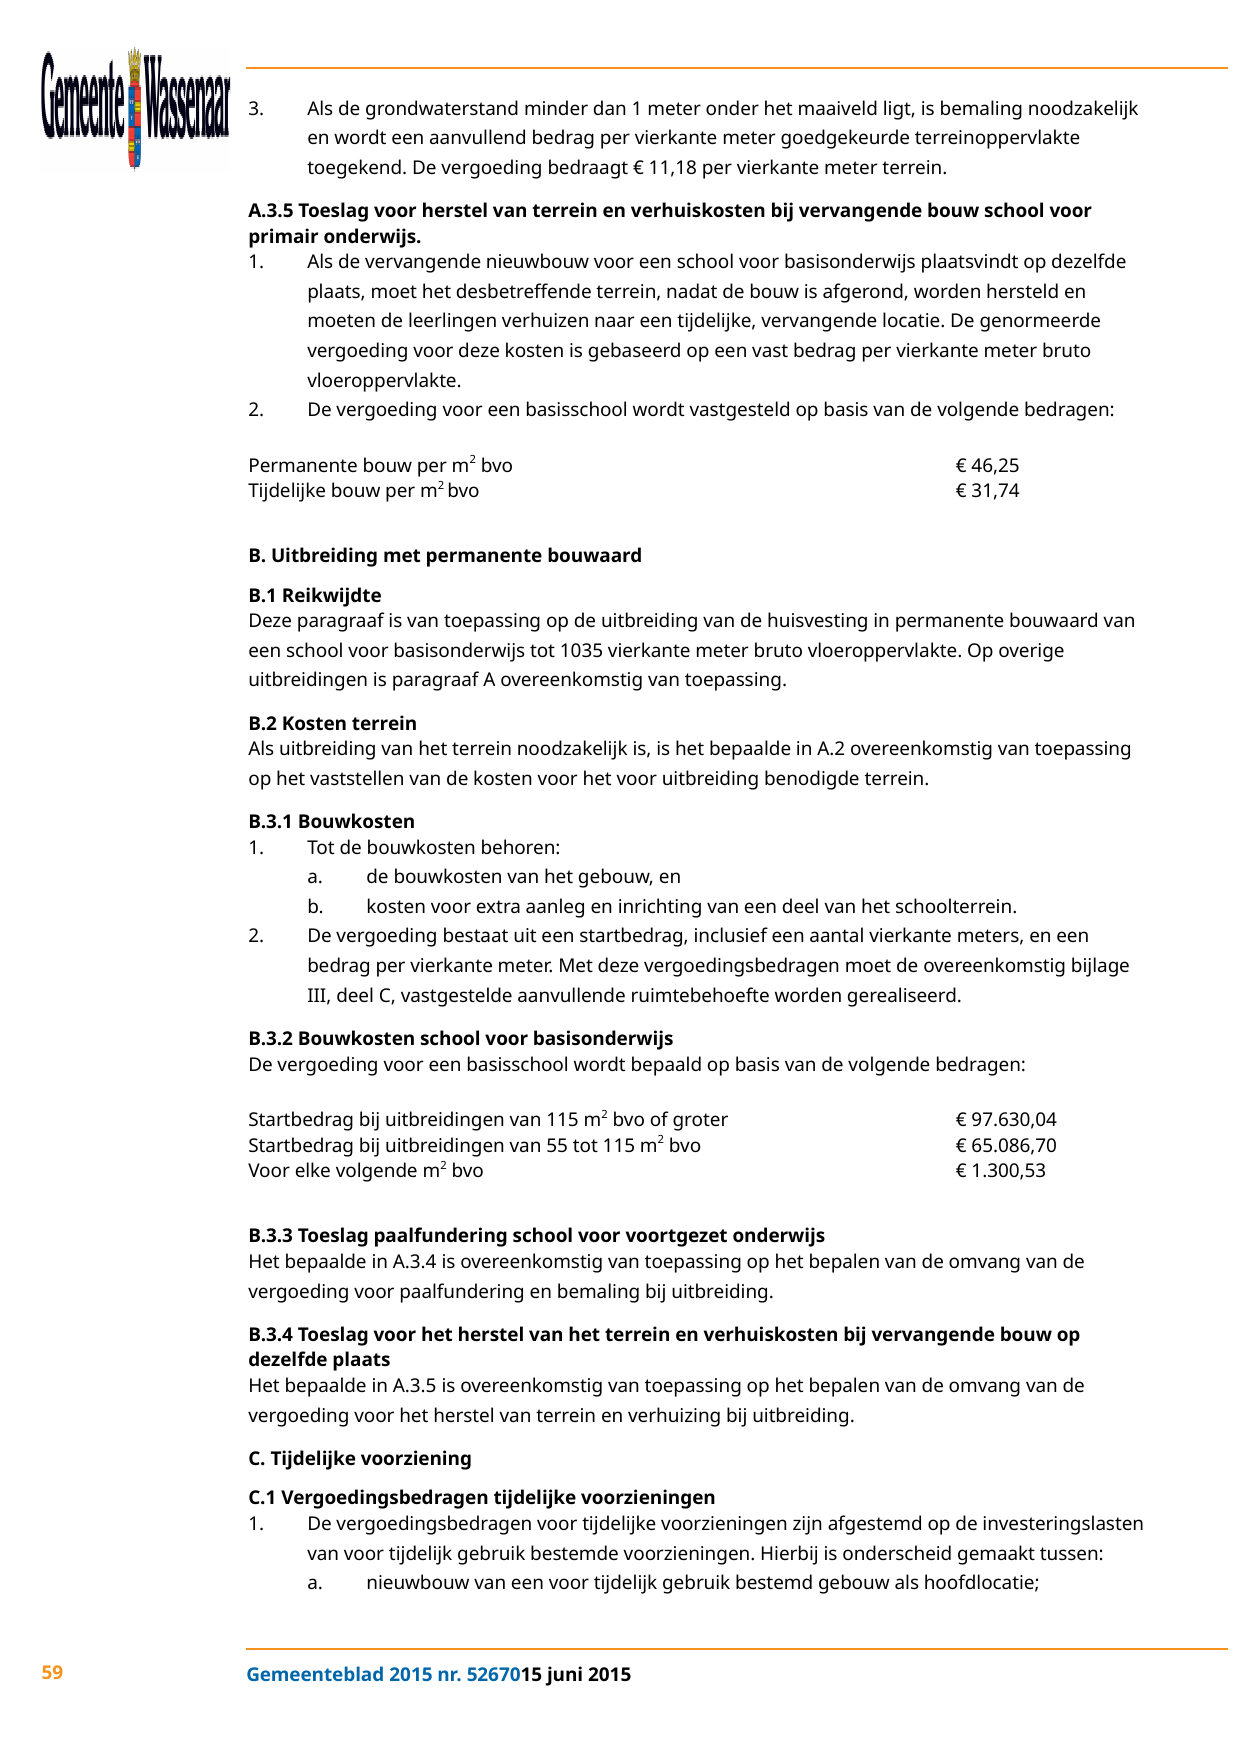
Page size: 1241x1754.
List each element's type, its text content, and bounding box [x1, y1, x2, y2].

text B.3.3 Toeslag paalfundering school voor voortgezet onderwijs [248, 1222, 1152, 1248]
text B.2 Kosten terrein [248, 710, 1152, 736]
text C.1 Vergoedingsbedragen tijdelijke voorzieningen [248, 1484, 1152, 1510]
text B.1 Reikwijdte [248, 582, 1152, 607]
table_cell € 31,74 [956, 478, 1152, 503]
text B. Uitbreiding met permanente bouwaard [248, 542, 1152, 568]
list nieuwbouw van een voor tijdelijk gebruik bestemd gebouw als hoofdlocatie; [307, 1569, 1152, 1595]
table_header € 46,25 [956, 452, 1152, 477]
text Deze paragraaf is van toepassing op de uitbreiding van de huisvesting in permanente bouwaard van een school voor basisonderwijs tot 1035 vierkante meter bruto vloeroppervlakte. Op overige uitbreidingen is paragraaf A overeenkomstig van toepassing. [248, 607, 1152, 692]
table_header Permanente bouw per m2 bvo [248, 452, 956, 477]
table_cell Startbedrag bij uitbreidingen van 55 tot 115 m2 bvo [248, 1132, 956, 1157]
table_header € 97.630,04 [956, 1106, 1152, 1132]
list De vergoeding bestaat uit een startbedrag, inclusief een aantal vierkante meters, en een bedrag per vierkante meter. Met deze vergoedingsbedragen moet de overeenkomstig bijlage III, deel C, vastgestelde aanvullende ruimtebehoefte worden gerealiseerd. [248, 923, 1152, 1008]
text Als uitbreiding van het terrein noodzakelijk is, is het bepaalde in A.2 overeenkomstig van toepassing op het vaststellen van de kosten voor het voor uitbreiding benodigde terrein. [248, 736, 1152, 791]
list Als de grondwaterstand minder dan 1 meter onder het maaiveld ligt, is bemaling noodzakelijk en wordt een aanvullend bedrag per vierkante meter goedgekeurde terreinoppervlakte toegekend. De vergoeding bedraagt € 11,18 per vierkante meter terrein. [248, 95, 1152, 180]
list kosten voor extra aanleg en inrichting van een deel van het schoolterrein. [307, 893, 1152, 919]
text B.3.2 Bouwkosten school voor basisonderwijs [248, 1025, 1152, 1051]
list Als de vervangende nieuwbouw voor een school voor basisonderwijs plaatsvindt op dezelfde plaats, moet het desbetreffende terrein, nadat de bouw is afgerond, worden hersteld en moeten de leerlingen verhuizen naar een tijdelijke, vervangende locatie. De genormeerde vergoeding voor deze kosten is gebaseerd op een vast bedrag per vierkante meter bruto vloeroppervlakte. [248, 248, 1152, 393]
text B.3.1 Bouwkosten [248, 808, 1152, 834]
list de bouwkosten van het gebouw, en [307, 863, 1152, 889]
text C. Tijdelijke voorziening [248, 1445, 1152, 1471]
text B.3.4 Toeslag voor het herstel van het terrein en verhuiskosten bij vervangende bouw op dezelfde plaats [248, 1321, 1152, 1372]
picture [41, 47, 231, 172]
table_header Startbedrag bij uitbreidingen van 115 m2 bvo of groter [248, 1106, 956, 1132]
text A.3.5 Toeslag voor herstel van terrein en verhuiskosten bij vervangende bouw school voor primair onderwijs. [248, 197, 1152, 248]
table_cell Tijdelijke bouw per m2 bvo [248, 478, 956, 503]
list De vergoedingsbedragen voor tijdelijke voorzieningen zijn afgestemd op de investeringslasten van voor tijdelijk gebruik bestemde voorzieningen. Hierbij is onderscheid gemaakt tussen: [248, 1510, 1152, 1565]
text Het bepaalde in A.3.4 is overeenkomstig van toepassing op het bepalen van de omvang van de vergoeding voor paalfundering en bemaling bij uitbreiding. [248, 1248, 1152, 1303]
table_cell € 65.086,70 [956, 1132, 1152, 1157]
list De vergoeding voor een basisschool wordt vastgesteld op basis van de volgende bedragen: [248, 396, 1152, 422]
table_cell € 1.300,53 [956, 1158, 1152, 1183]
list Tot de bouwkosten behoren: [248, 834, 1152, 860]
table_cell Voor elke volgende m2 bvo [248, 1158, 956, 1183]
text Het bepaalde in A.3.5 is overeenkomstig van toepassing op het bepalen van de omvang van de vergoeding voor het herstel van terrein en verhuizing bij uitbreiding. [248, 1372, 1152, 1428]
text De vergoeding voor een basisschool wordt bepaald op basis van de volgende bedragen: [248, 1051, 1152, 1076]
